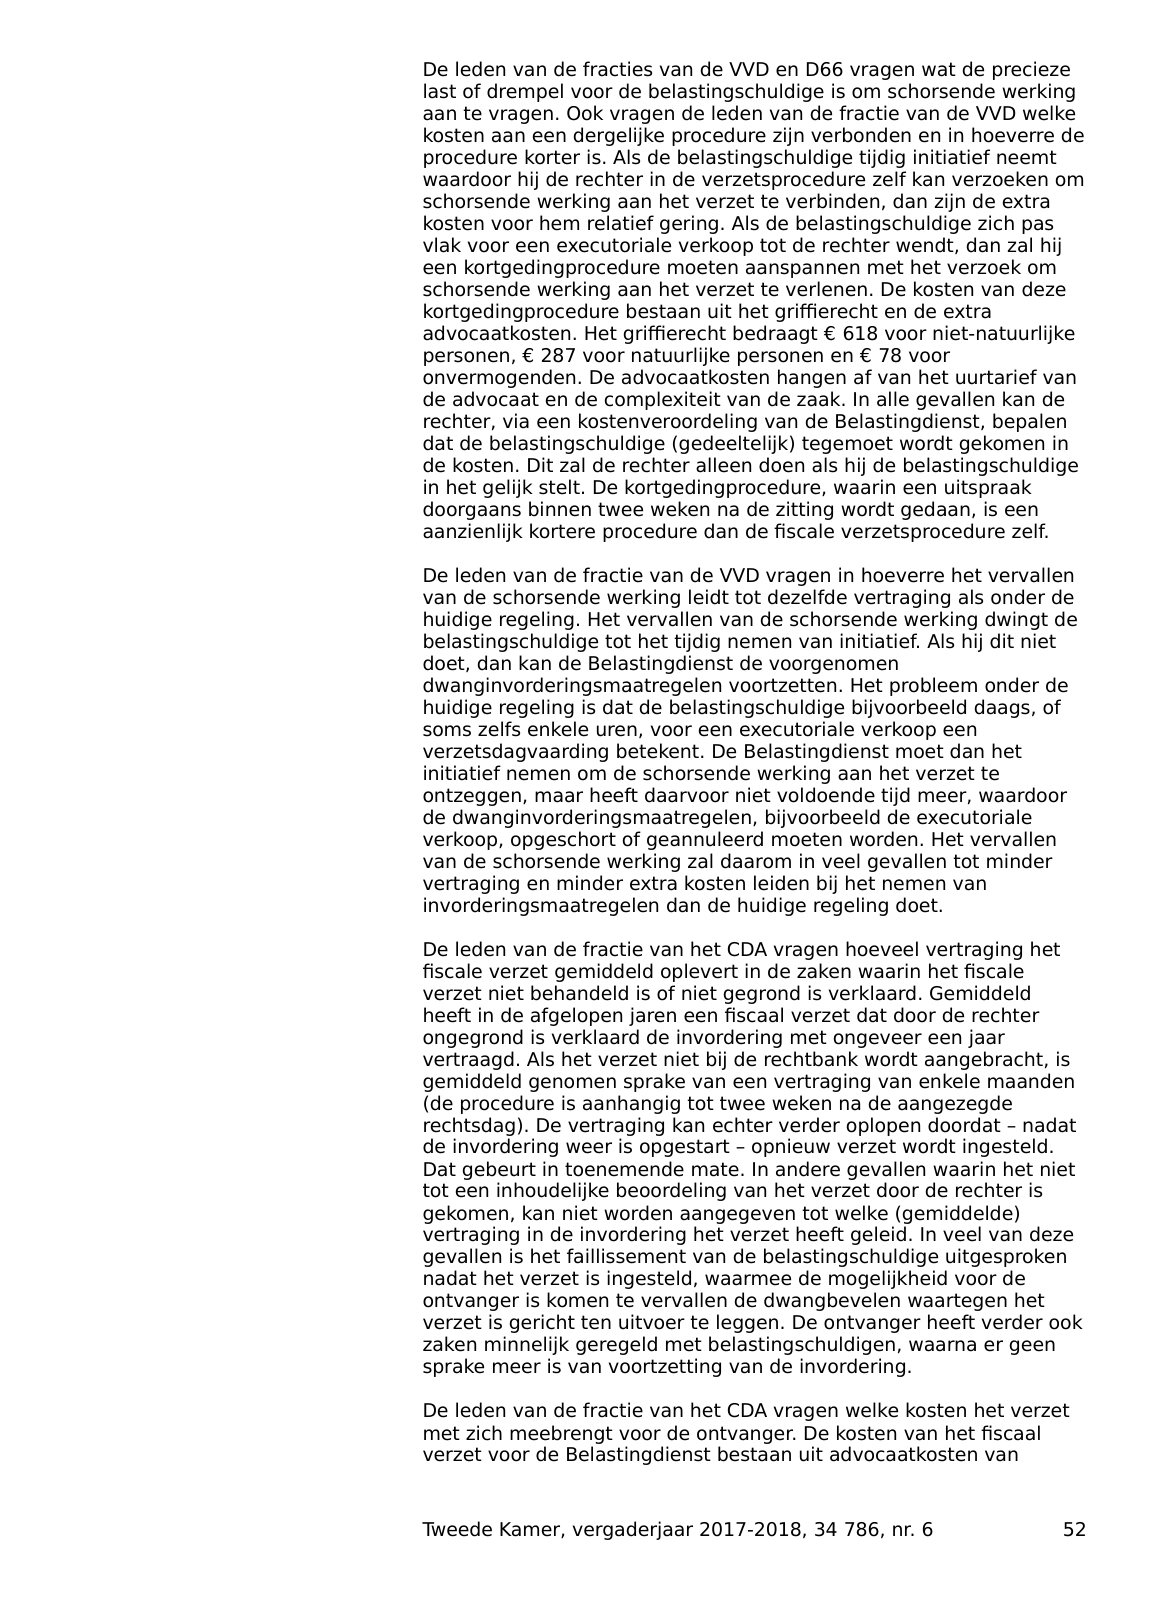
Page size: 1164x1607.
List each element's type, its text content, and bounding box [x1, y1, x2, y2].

text De leden van de fractie van het CDA vragen welke kosten het verzet met zich meebrengt voor de ontvanger. De kosten van het fiscaal verzet voor de Belastingdienst bestaan uit advocaatkosten van [422, 1400, 1087, 1466]
text De leden van de fractie van het CDA vragen hoeveel vertraging het fiscale verzet gemiddeld oplevert in de zaken waarin het fiscale verzet niet behandeld is of niet gegrond is verklaard. Gemiddeld heeft in de afgelopen jaren een fiscaal verzet dat door de rechter ongegrond is verklaard de invordering met ongeveer een jaar vertraagd. Als het verzet niet bij de rechtbank wordt aangebracht, is gemiddeld genomen sprake van een vertraging van enkele maanden (de procedure is aanhangig tot twee weken na de aangezegde rechtsdag). De vertraging kan echter verder oplopen doordat – nadat de invordering weer is opgestart – opnieuw verzet wordt ingesteld. Dat gebeurt in toenemende mate. In andere gevallen waarin het niet tot een inhoudelijke beoordeling van het verzet door de rechter is gekomen, kan niet worden aangegeven tot welke (gemiddelde) vertraging in de invordering het verzet heeft geleid. In veel van deze gevallen is het faillissement van de belastingschuldige uitgesproken nadat het verzet is ingesteld, waarmee de mogelijkheid voor de ontvanger is komen te vervallen de dwangbevelen waartegen het verzet is gericht ten uitvoer te leggen. De ontvanger heeft verder ook zaken minnelijk geregeld met belastingschuldigen, waarna er geen sprake meer is van voortzetting van de invordering. [422, 939, 1087, 1378]
text De leden van de fractie van de VVD vragen in hoeverre het vervallen van de schorsende werking leidt tot dezelfde vertraging als onder de huidige regeling. Het vervallen van de schorsende werking dwingt de belastingschuldige tot het tijdig nemen van initiatief. Als hij dit niet doet, dan kan de Belastingdienst de voorgenomen dwanginvorderingsmaatregelen voortzetten. Het probleem onder de huidige regeling is dat de belastingschuldige bijvoorbeeld daags, of soms zelfs enkele uren, voor een executoriale verkoop een verzetsdagvaarding betekent. De Belastingdienst moet dan het initiatief nemen om de schorsende werking aan het verzet te ontzeggen, maar heeft daarvoor niet voldoende tijd meer, waardoor de dwanginvorderingsmaatregelen, bijvoorbeeld de executoriale verkoop, opgeschort of geannuleerd moeten worden. Het vervallen van de schorsende werking zal daarom in veel gevallen tot minder vertraging en minder extra kosten leiden bij het nemen van invorderingsmaatregelen dan de huidige regeling doet. [422, 565, 1087, 916]
text De leden van de fracties van de VVD en D66 vragen wat de precieze last of drempel voor de belastingschuldige is om schorsende werking aan te vragen. Ook vragen de leden van de fractie van de VVD welke kosten aan een dergelijke procedure zijn verbonden en in hoeverre de procedure korter is. Als de belastingschuldige tijdig initiatief neemt waardoor hij de rechter in de verzetsprocedure zelf kan verzoeken om schorsende werking aan het verzet te verbinden, dan zijn de extra kosten voor hem relatief gering. Als de belastingschuldige zich pas vlak voor een executoriale verkoop tot de rechter wendt, dan zal hij een kortgedingprocedure moeten aanspannen met het verzoek om schorsende werking aan het verzet te verlenen. De kosten van deze kortgedingprocedure bestaan uit het griffierecht en de extra advocaatkosten. Het griffierecht bedraagt € 618 voor niet-natuurlijke personen, € 287 voor natuurlijke personen en € 78 voor onvermogenden. De advocaatkosten hangen af van het uurtarief van de advocaat en de complexiteit van de zaak. In alle gevallen kan de rechter, via een kostenveroordeling van de Belastingdienst, bepalen dat de belastingschuldige (gedeeltelijk) tegemoet wordt gekomen in de kosten. Dit zal de rechter alleen doen als hij de belastingschuldige in het gelijk stelt. De kortgedingprocedure, waarin een uitspraak doorgaans binnen twee weken na de zitting wordt gedaan, is een aanzienlijk kortere procedure dan de fiscale verzetsprocedure zelf. [422, 59, 1087, 543]
